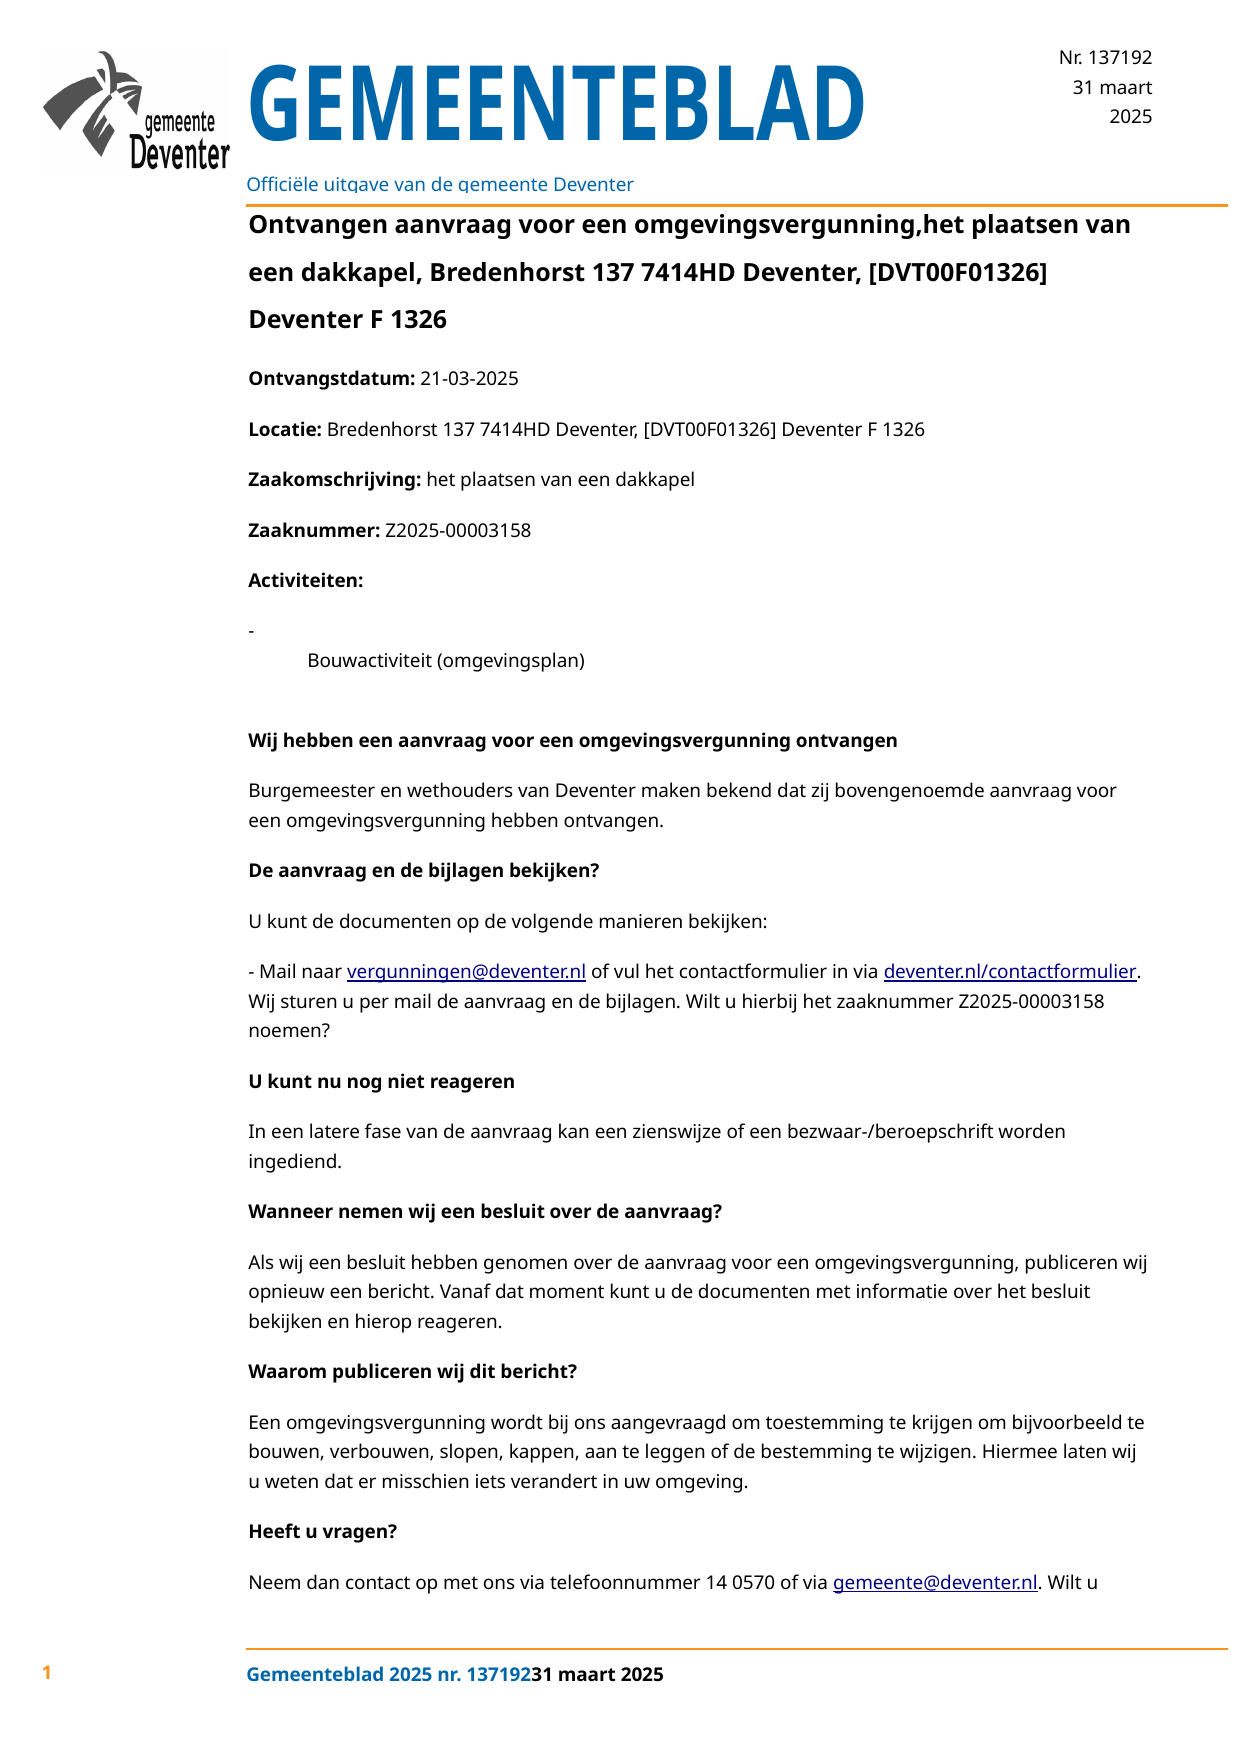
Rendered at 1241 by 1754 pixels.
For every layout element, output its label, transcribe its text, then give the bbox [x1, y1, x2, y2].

text Neem dan contact op met ons via telefoonnummer 14 0570 of via gemeente@deventer.nl. Wilt u [248, 1569, 1152, 1594]
text Locatie: Bredenhorst 137 7414HD Deventer, [DVT00F01326] Deventer F 1326 [248, 416, 1152, 442]
picture [41, 47, 231, 172]
text Als wij een besluit hebben genomen over de aanvraag voor een omgevingsvergunning, publiceren wij opnieuw een bericht. Vanaf dat moment kunt u de documenten met informatie over het besluit bekijken en hierop reageren. [248, 1249, 1152, 1334]
text Activiteiten: [248, 567, 1152, 593]
text Waarom publiceren wij dit bericht? [248, 1358, 1152, 1384]
text Heeft u vragen? [248, 1518, 1152, 1544]
text U kunt de documenten op de volgende manieren bekijken: [248, 908, 1152, 934]
text U kunt nu nog niet reageren [248, 1068, 1152, 1094]
text In een latere fase van de aanvraag kan een zienswijze of een bezwaar-/beroepschrift worden ingediend. [248, 1118, 1152, 1174]
text Zaakomschrijving: het plaatsen van een dakkapel [248, 466, 1152, 492]
list Bouwactiviteit (omgevingsplan) [248, 647, 1152, 673]
text Ontvangen aanvraag voor een omgevingsvergunning,het plaatsen van een dakkapel, Bredenhorst 137 7414HD Deventer, [DVT00F01326] Deventer F 1326 [248, 207, 1152, 336]
text Ontvangstdatum: 21-03-2025 [248, 366, 1152, 391]
text Zaaknummer: Z2025-00003158 [248, 517, 1152, 542]
text Burgemeester en wethouders van Deventer maken bekend dat zij bovengenoemde aanvraag voor een omgevingsvergunning hebben ontvangen. [248, 778, 1152, 833]
text Een omgevingsvergunning wordt bij ons aangevraagd om toestemming te krijgen om bijvoorbeeld te bouwen, verbouwen, slopen, kappen, aan te leggen of de bestemming te wijzigen. Hiermee laten wij u weten dat er misschien iets verandert in uw omgeving. [248, 1409, 1152, 1494]
text De aanvraag en de bijlagen bekijken? [248, 858, 1152, 883]
text Wij hebben een aanvraag voor een omgevingsvergunning ontvangen [248, 727, 1152, 753]
text Wanneer nemen wij een besluit over de aanvraag? [248, 1198, 1152, 1224]
text - Mail naar vergunningen@deventer.nl of vul het contactformulier in via deventer.nl/contactformulier. Wij sturen u per mail de aanvraag en de bijlagen. Wilt u hierbij het zaaknummer Z2025-00003158 noemen? [248, 958, 1152, 1043]
